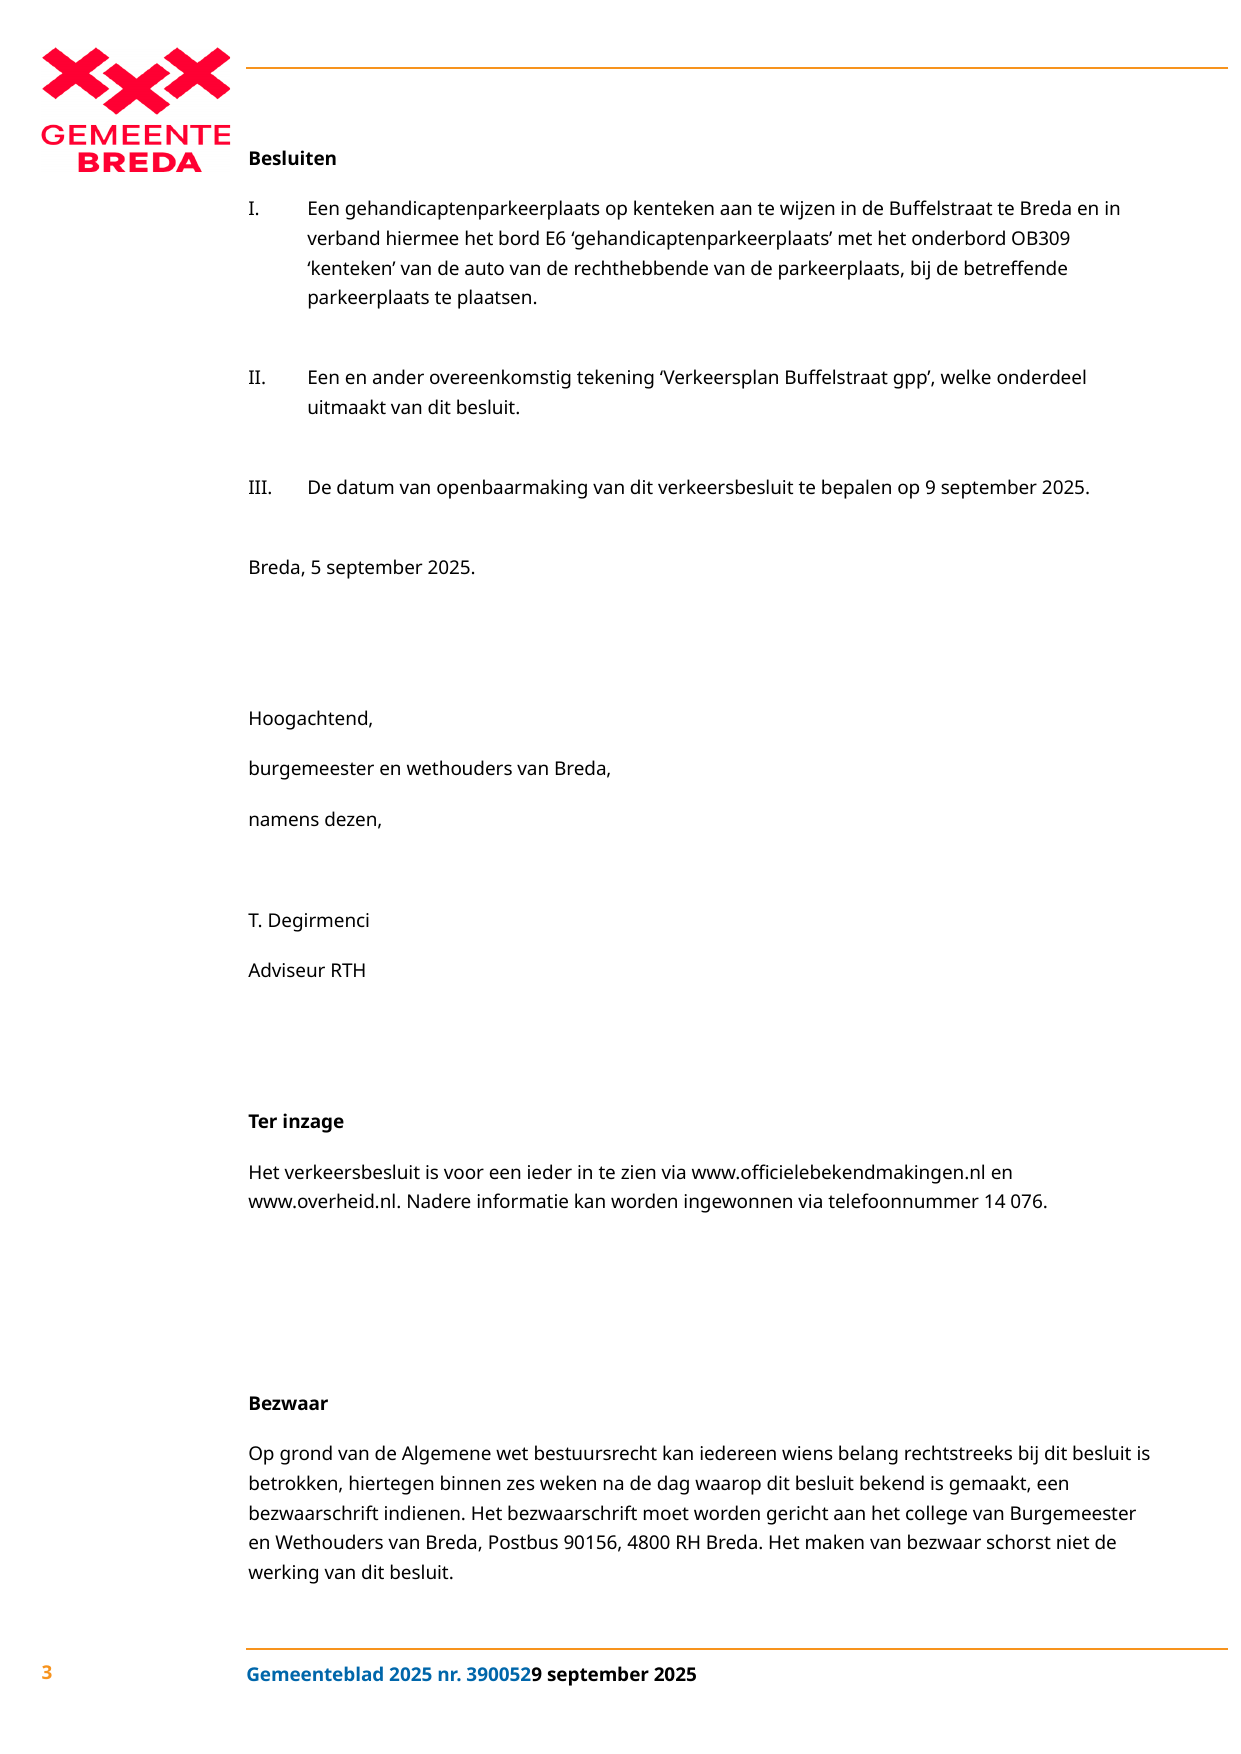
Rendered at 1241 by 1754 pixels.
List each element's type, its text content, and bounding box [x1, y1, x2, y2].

text Hoogachtend, [248, 705, 1152, 731]
text Het verkeersbesluit is voor een ieder in te zien via www.officielebekendmakingen.nl en www.overheid.nl. Nadere informatie kan worden ingewonnen via telefoonnummer 14 076. [248, 1159, 1152, 1214]
text Ter inzage [248, 1108, 1152, 1134]
text Op grond van de Algemene wet bestuursrecht kan iedereen wiens belang rechtstreeks bij dit besluit is betrokken, hiertegen binnen zes weken na de dag waarop dit besluit bekend is gemaakt, een bezwaarschrift indienen. Het bezwaarschrift moet worden gericht aan het college van Burgemeester en Wethouders van Breda, Postbus 90156, 4800 RH Breda. Het maken van bezwaar schorst niet de werking van dit besluit. [248, 1441, 1152, 1585]
text Breda, 5 september 2025. [248, 554, 1152, 580]
list Een en ander overeenkomstig tekening ‘Verkeersplan Buffelstraat gpp’, welke onderdeel uitmaakt van dit besluit. [248, 364, 1152, 420]
text namens dezen, [248, 806, 1152, 832]
text Bezwaar [248, 1390, 1152, 1416]
text T. Degirmenci [248, 907, 1152, 933]
text burgemeester en wethouders van Breda, [248, 756, 1152, 781]
list Een gehandicaptenparkeerplaats op kenteken aan te wijzen in de Buffelstraat te Breda en in verband hiermee het bord E6 ‘gehandicaptenparkeerplaats’ met het onderbord OB309 ‘kenteken’ van de auto van de rechthebbende van de parkeerplaats, bij de betreffende parkeerplaats te plaatsen. [248, 196, 1152, 310]
text Besluiten [248, 145, 1152, 171]
text Adviseur RTH [248, 957, 1152, 983]
list De datum van openbaarmaking van dit verkeersbesluit te bepalen op 9 september 2025. [248, 474, 1152, 500]
picture [41, 47, 231, 172]
